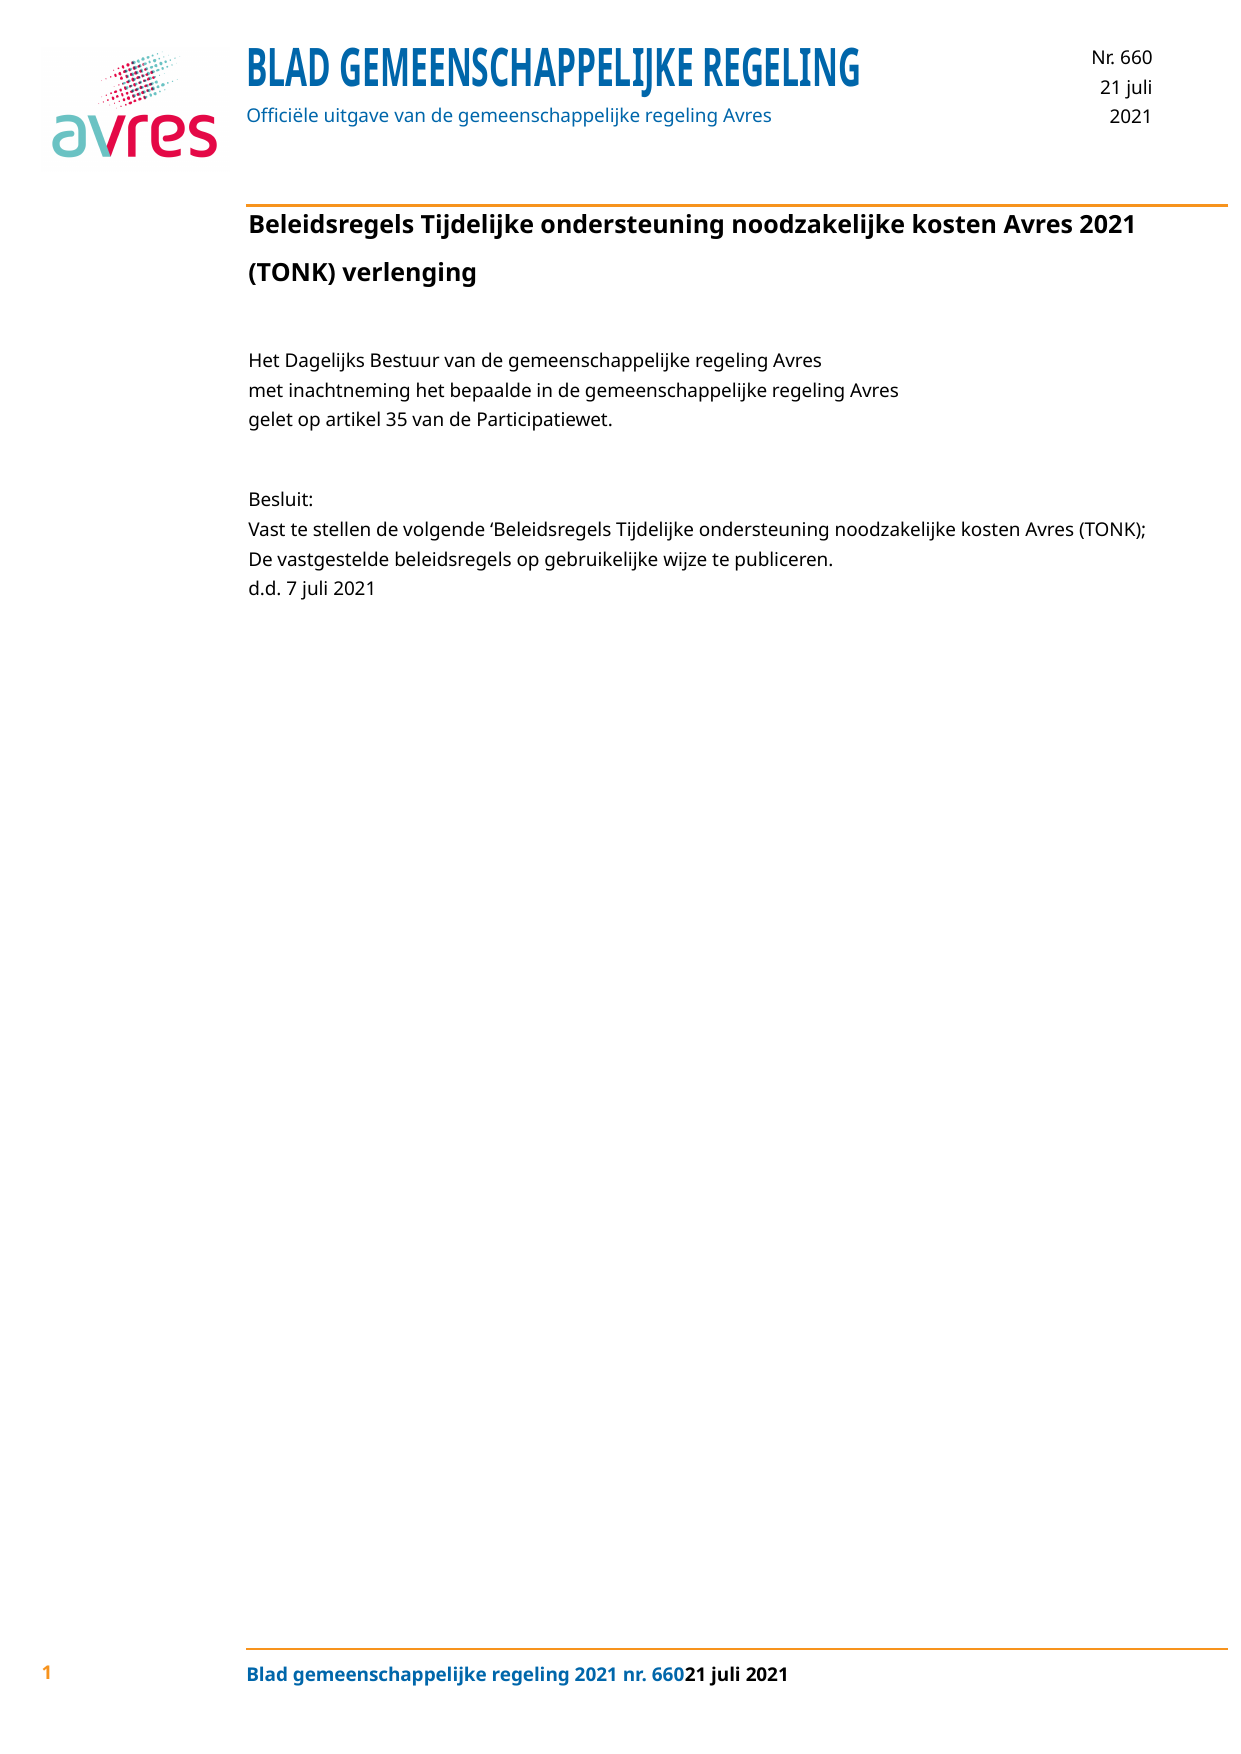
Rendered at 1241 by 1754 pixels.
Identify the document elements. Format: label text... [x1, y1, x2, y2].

text gelet op artikel 35 van de Participatiewet. [248, 407, 1152, 432]
text Vast te stellen de volgende ‘Beleidsregels Tijdelijke ondersteuning noodzakelijke kosten Avres (TONK); [248, 516, 1152, 542]
text De vastgestelde beleidsregels op gebruikelijke wijze te publiceren. [248, 546, 1152, 571]
text Het Dagelijks Bestuur van de gemeenschappelijke regeling Avres [248, 347, 1152, 373]
text Besluit: [248, 487, 1152, 512]
text d.d. 7 juli 2021 [248, 575, 1152, 601]
picture [41, 47, 231, 172]
text Beleidsregels Tijdelijke ondersteuning noodzakelijke kosten Avres 2021 (TONK) verlenging [248, 207, 1152, 288]
text met inachtneming het bepaalde in de gemeenschappelijke regeling Avres [248, 377, 1152, 403]
